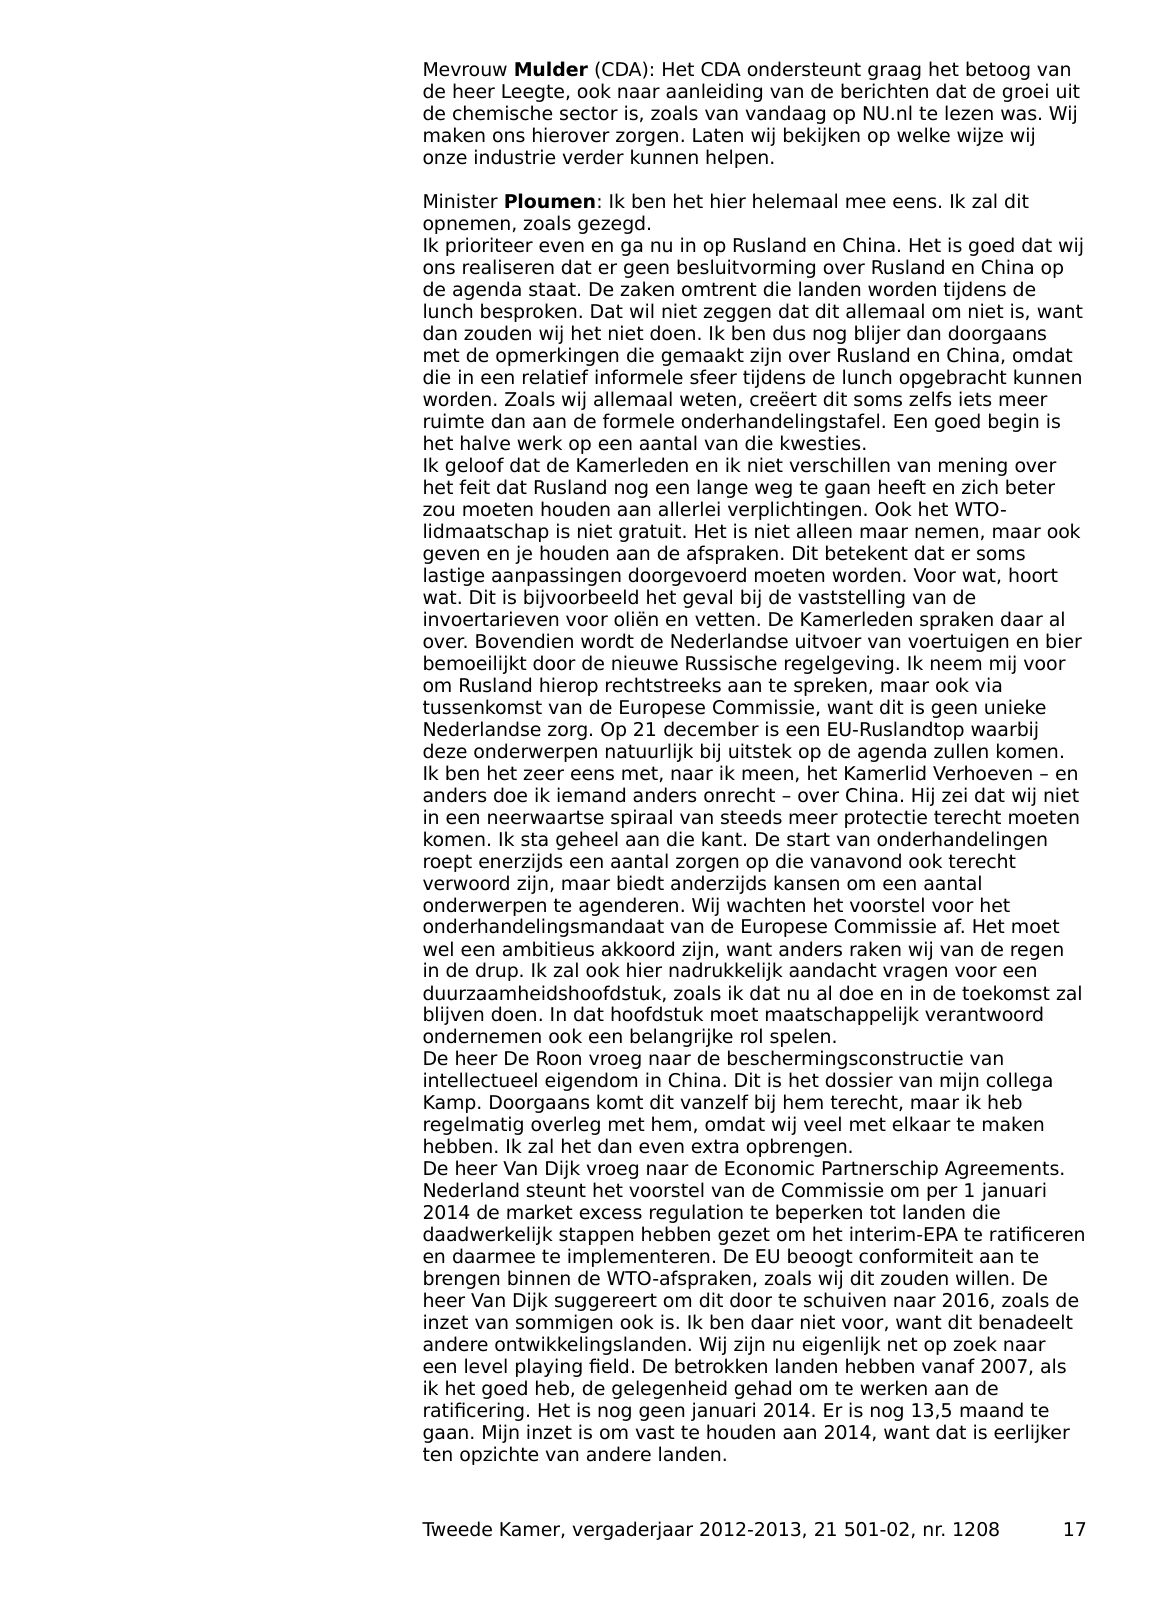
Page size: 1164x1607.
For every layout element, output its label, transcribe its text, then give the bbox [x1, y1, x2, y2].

text Mevrouw Mulder (CDA): Het CDA ondersteunt graag het betoog van de heer Leegte, ook naar aanleiding van de berichten dat de groei uit de chemische sector is, zoals van vandaag op NU.nl te lezen was. Wij maken ons hierover zorgen. Laten wij bekijken op welke wijze wij onze industrie verder kunnen helpen. [422, 59, 1087, 169]
text Ik ben het zeer eens met, naar ik meen, het Kamerlid Verhoeven – en anders doe ik iemand anders onrecht – over China. Hij zei dat wij niet in een neerwaartse spiraal van steeds meer protectie terecht moeten komen. Ik sta geheel aan die kant. De start van onderhandelingen roept enerzijds een aantal zorgen op die vanavond ook terecht verwoord zijn, maar biedt anderzijds kansen om een aantal onderwerpen te agenderen. Wij wachten het voorstel voor het onderhandelingsmandaat van de Europese Commissie af. Het moet wel een ambitieus akkoord zijn, want anders raken wij van de regen in de drup. Ik zal ook hier nadrukkelijk aandacht vragen voor een duurzaamheidshoofdstuk, zoals ik dat nu al doe en in de toekomst zal blijven doen. In dat hoofdstuk moet maatschappelijk verantwoord ondernemen ook een belangrijke rol spelen. [422, 763, 1087, 1048]
text Ik prioriteer even en ga nu in op Rusland en China. Het is goed dat wij ons realiseren dat er geen besluitvorming over Rusland en China op de agenda staat. De zaken omtrent die landen worden tijdens de lunch besproken. Dat wil niet zeggen dat dit allemaal om niet is, want dan zouden wij het niet doen. Ik ben dus nog blijer dan doorgaans met de opmerkingen die gemaakt zijn over Rusland en China, omdat die in een relatief informele sfeer tijdens de lunch opgebracht kunnen worden. Zoals wij allemaal weten, creëert dit soms zelfs iets meer ruimte dan aan de formele onderhandelingstafel. Een goed begin is het halve werk op een aantal van die kwesties. [422, 235, 1087, 455]
text De heer Van Dijk vroeg naar de Economic Partnerschip Agreements. Nederland steunt het voorstel van de Commissie om per 1 januari 2014 de market excess regulation te beperken tot landen die daadwerkelijk stappen hebben gezet om het interim-EPA te ratificeren en daarmee te implementeren. De EU beoogt conformiteit aan te brengen binnen de WTO-afspraken, zoals wij dit zouden willen. De heer Van Dijk suggereert om dit door te schuiven naar 2016, zoals de inzet van sommigen ook is. Ik ben daar niet voor, want dit benadeelt andere ontwikkelingslanden. Wij zijn nu eigenlijk net op zoek naar een level playing field. De betrokken landen hebben vanaf 2007, als ik het goed heb, de gelegenheid gehad om te werken aan de ratificering. Het is nog geen januari 2014. Er is nog 13,5 maand te gaan. Mijn inzet is om vast te houden aan 2014, want dat is eerlijker ten opzichte van andere landen. [422, 1158, 1087, 1466]
text De heer De Roon vroeg naar de beschermingsconstructie van intellectueel eigendom in China. Dit is het dossier van mijn collega Kamp. Doorgaans komt dit vanzelf bij hem terecht, maar ik heb regelmatig overleg met hem, omdat wij veel met elkaar te maken hebben. Ik zal het dan even extra opbrengen. [422, 1048, 1087, 1158]
text Minister Ploumen: Ik ben het hier helemaal mee eens. Ik zal dit opnemen, zoals gezegd. [422, 191, 1087, 235]
text Ik geloof dat de Kamerleden en ik niet verschillen van mening over het feit dat Rusland nog een lange weg te gaan heeft en zich beter zou moeten houden aan allerlei verplichtingen. Ook het WTO-lidmaatschap is niet gratuit. Het is niet alleen maar nemen, maar ook geven en je houden aan de afspraken. Dit betekent dat er soms lastige aanpassingen doorgevoerd moeten worden. Voor wat, hoort wat. Dit is bijvoorbeeld het geval bij de vaststelling van de invoertarieven voor oliën en vetten. De Kamerleden spraken daar al over. Bovendien wordt de Nederlandse uitvoer van voertuigen en bier bemoeilijkt door de nieuwe Russische regelgeving. Ik neem mij voor om Rusland hierop rechtstreeks aan te spreken, maar ook via tussenkomst van de Europese Commissie, want dit is geen unieke Nederlandse zorg. Op 21 december is een EU-Ruslandtop waarbij deze onderwerpen natuurlijk bij uitstek op de agenda zullen komen. [422, 455, 1087, 763]
